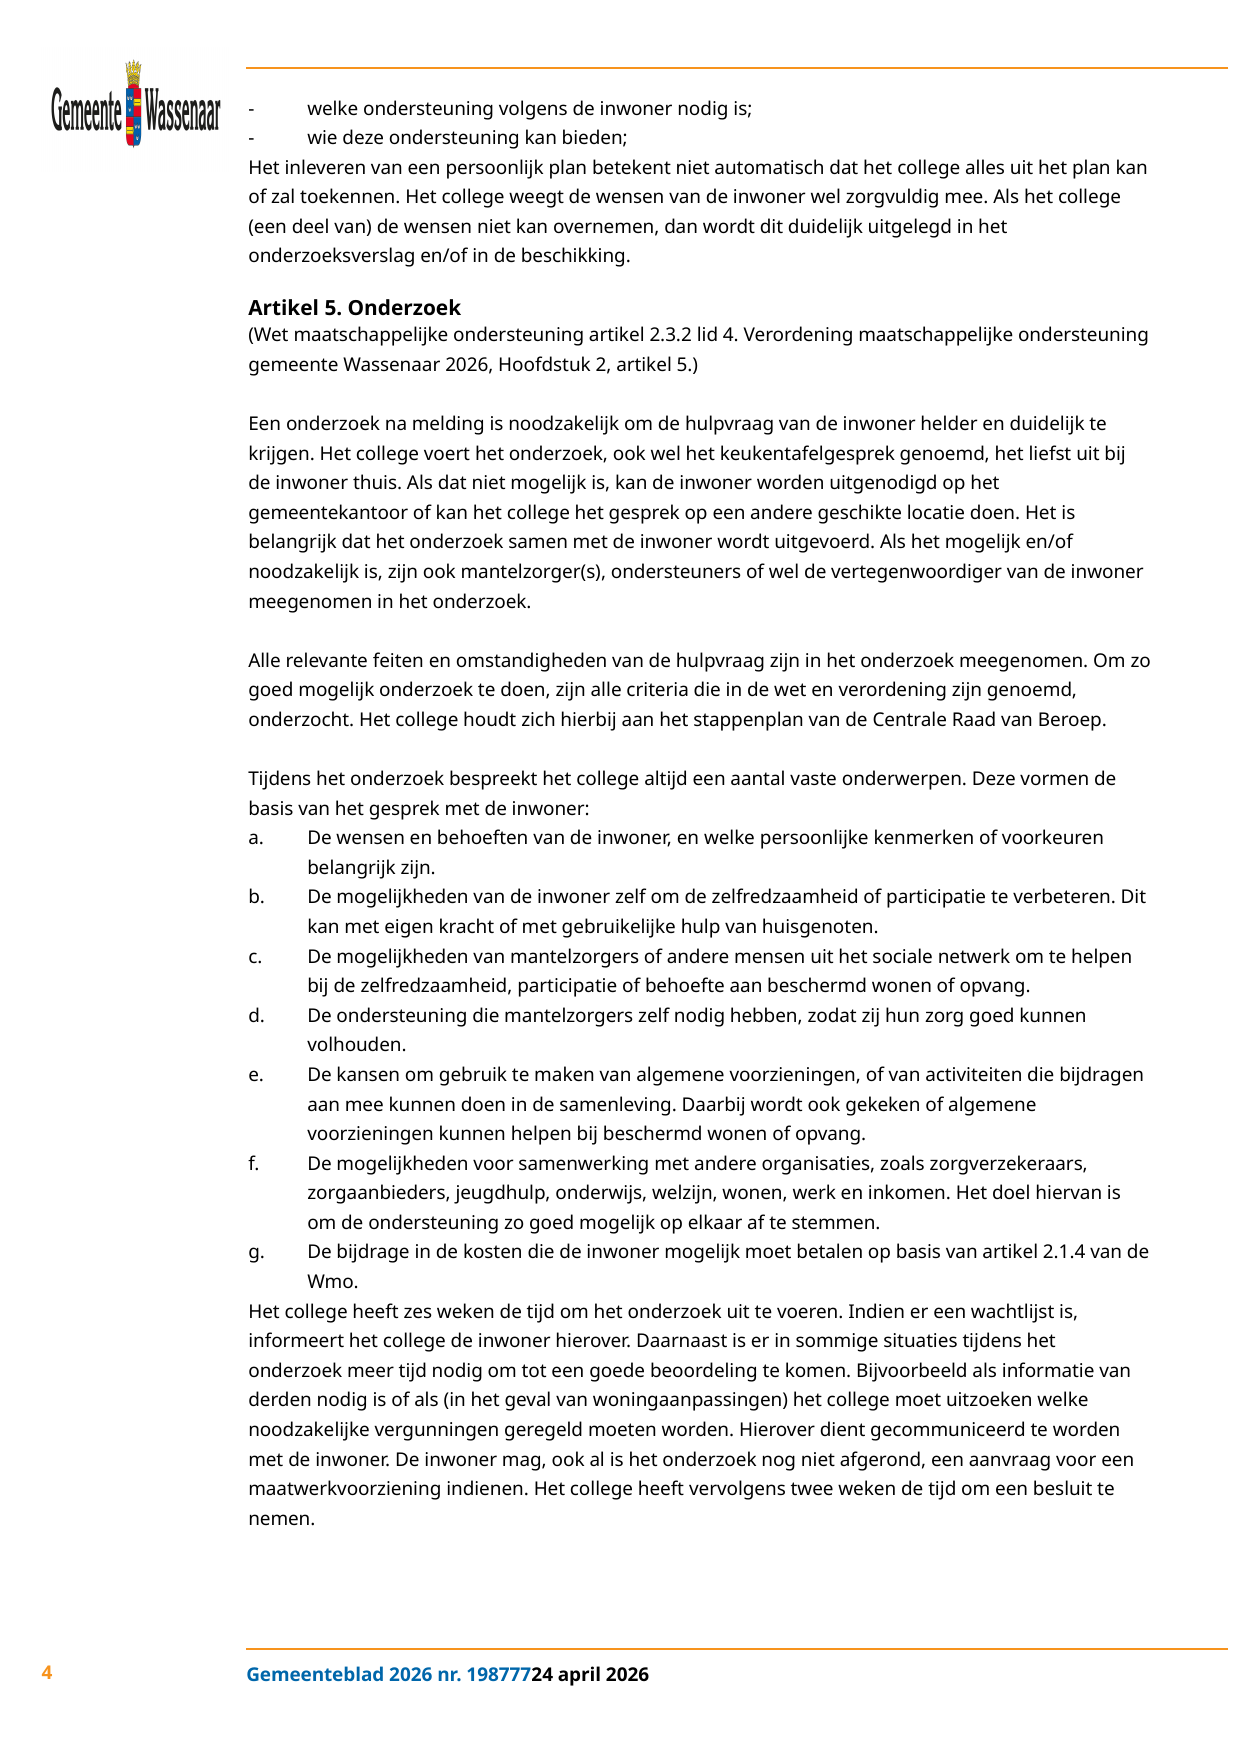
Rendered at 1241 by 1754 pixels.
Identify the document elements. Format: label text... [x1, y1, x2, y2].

text (Wet maatschappelijke ondersteuning artikel 2.3.2 lid 4. Verordening maatschappelijke ondersteuning gemeente Wassenaar 2026, Hoofdstuk 2, artikel 5.) [248, 322, 1152, 377]
picture [41, 47, 231, 172]
text Tijdens het onderzoek bespreekt het college altijd een aantal vaste onderwerpen. Deze vormen de basis van het gesprek met de inwoner: [248, 765, 1152, 821]
list De mogelijkheden voor samenwerking met andere organisaties, zoals zorgverzekeraars, zorgaanbieders, jeugdhulp, onderwijs, welzijn, wonen, werk en inkomen. Het doel hiervan is om de ondersteuning zo goed mogelijk op elkaar af te stemmen. [248, 1150, 1152, 1235]
list wie deze ondersteuning kan bieden; [248, 124, 1152, 150]
list De wensen en behoeften van de inwoner, en welke persoonlijke kenmerken of voorkeuren belangrijk zijn. [248, 824, 1152, 880]
list welke ondersteuning volgens de inwoner nodig is; [248, 95, 1152, 121]
list De bijdrage in de kosten die de inwoner mogelijk moet betalen op basis van artikel 2.1.4 van de Wmo. [248, 1239, 1152, 1294]
text Alle relevante feiten en omstandigheden van de hulpvraag zijn in het onderzoek meegenomen. Om zo goed mogelijk onderzoek te doen, zijn alle criteria die in de wet en verordening zijn genoemd, onderzocht. Het college houdt zich hierbij aan het stappenplan van de Centrale Raad van Beroep. [248, 647, 1152, 732]
list De ondersteuning die mantelzorgers zelf nodig hebben, zodat zij hun zorg goed kunnen volhouden. [248, 1002, 1152, 1057]
list De kansen om gebruik te maken van algemene voorzieningen, of van activiteiten die bijdragen aan mee kunnen doen in de samenleving. Daarbij wordt ook gekeken of algemene voorzieningen kunnen helpen bij beschermd wonen of opvang. [248, 1061, 1152, 1146]
text Een onderzoek na melding is noodzakelijk om de hulpvraag van de inwoner helder en duidelijk te krijgen. Het college voert het onderzoek, ook wel het keukentafelgesprek genoemd, het liefst uit bij de inwoner thuis. Als dat niet mogelijk is, kan de inwoner worden uitgenodigd op het gemeentekantoor of kan het college het gesprek op een andere geschikte locatie doen. Het is belangrijk dat het onderzoek samen met de inwoner wordt uitgevoerd. Als het mogelijk en/of noodzakelijk is, zijn ook mantelzorger(s), ondersteuners of wel de vertegenwoordiger van de inwoner meegenomen in het onderzoek. [248, 410, 1152, 613]
text Het college heeft zes weken de tijd om het onderzoek uit te voeren. Indien er een wachtlijst is, informeert het college de inwoner hierover. Daarnaast is er in sommige situaties tijdens het onderzoek meer tijd nodig om tot een goede beoordeling te komen. Bijvoorbeeld als informatie van derden nodig is of als (in het geval van woningaanpassingen) het college moet uitzoeken welke noodzakelijke vergunningen geregeld moeten worden. Hierover dient gecommuniceerd te worden met de inwoner. De inwoner mag, ook al is het onderzoek nog niet afgerond, een aanvraag voor een maatwerkvoorziening indienen. Het college heeft vervolgens twee weken de tijd om een besluit te nemen. [248, 1298, 1152, 1531]
text Het inleveren van een persoonlijk plan betekent niet automatisch dat het college alles uit het plan kan of zal toekennen. Het college weegt de wensen van de inwoner wel zorgvuldig mee. Als het college (een deel van) de wensen niet kan overnemen, dan wordt dit duidelijk uitgelegd in het onderzoeksverslag en/of in de beschikking. [248, 154, 1152, 268]
list De mogelijkheden van mantelzorgers of andere mensen uit het sociale netwerk om te helpen bij de zelfredzaamheid, participatie of behoefte aan beschermd wonen of opvang. [248, 943, 1152, 998]
text Artikel 5. Onderzoek [248, 293, 1152, 322]
list De mogelijkheden van de inwoner zelf om de zelfredzaamheid of participatie te verbeteren. Dit kan met eigen kracht of met gebruikelijke hulp van huisgenoten. [248, 884, 1152, 939]
